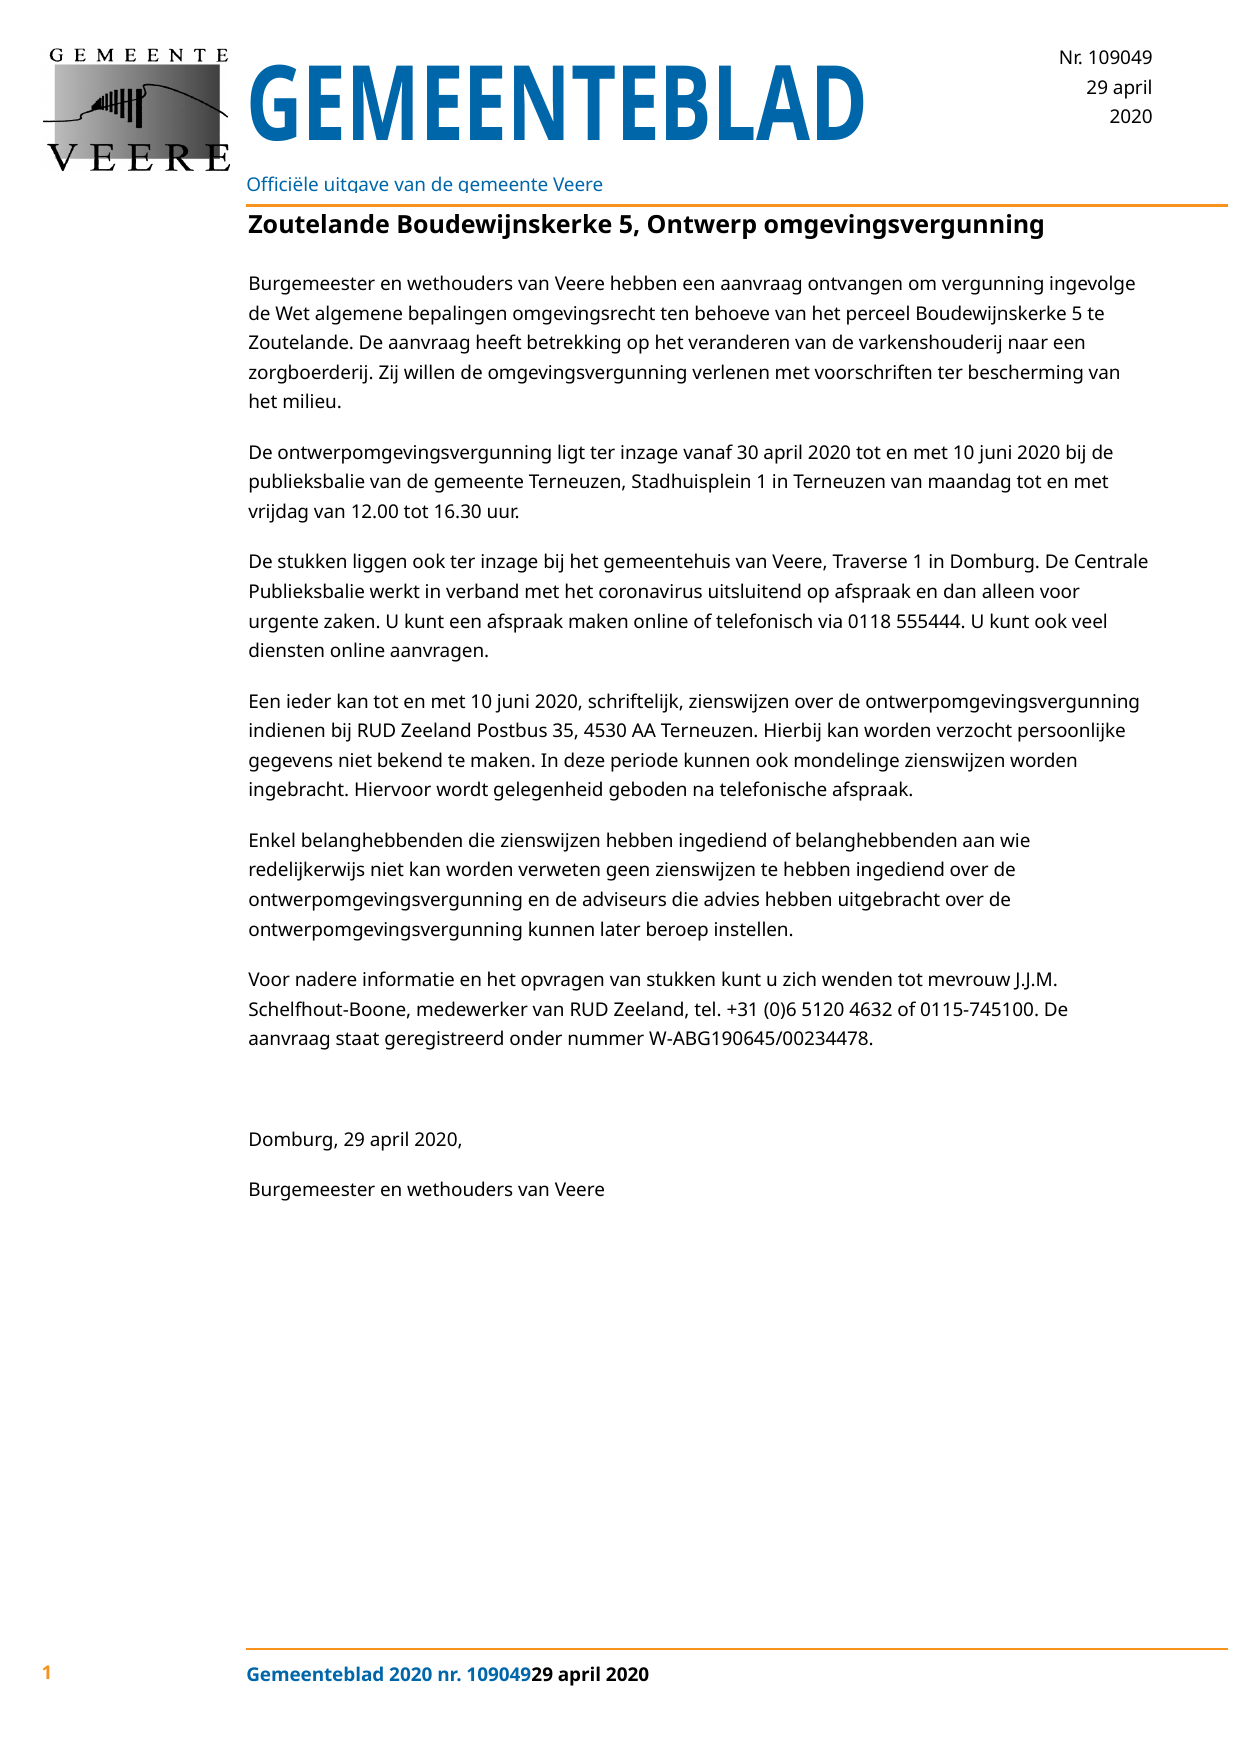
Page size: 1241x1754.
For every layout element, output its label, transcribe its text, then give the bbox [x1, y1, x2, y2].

picture [41, 47, 231, 172]
text Domburg, 29 april 2020, [248, 1126, 1152, 1152]
text Zoutelande Boudewijnskerke 5, Ontwerp omgevingsvergunning [248, 207, 1152, 241]
text Burgemeester en wethouders van Veere hebben een aanvraag ontvangen om vergunning ingevolge de Wet algemene bepalingen omgevingsrecht ten behoeve van het perceel Boudewijnskerke 5 te Zoutelande. De aanvraag heeft betrekking op het veranderen van de varkenshouderij naar een zorgboerderij. Zij willen de omgevingsvergunning verlenen met voorschriften ter bescherming van het milieu. [248, 270, 1152, 414]
text Burgemeester en wethouders van Veere [248, 1177, 1152, 1202]
text De ontwerpomgevingsvergunning ligt ter inzage vanaf 30 april 2020 tot en met 10 juni 2020 bij de publieksbalie van de gemeente Terneuzen, Stadhuisplein 1 in Terneuzen van maandag tot en met vrijdag van 12.00 tot 16.30 uur. [248, 439, 1152, 524]
text Enkel belanghebbenden die zienswijzen hebben ingediend of belanghebbenden aan wie redelijkerwijs niet kan worden verweten geen zienswijzen te hebben ingediend over de ontwerpomgevingsvergunning en de adviseurs die advies hebben uitgebracht over de ontwerpomgevingsvergunning kunnen later beroep instellen. [248, 827, 1152, 941]
text De stukken liggen ook ter inzage bij het gemeentehuis van Veere, Traverse 1 in Domburg. De Centrale Publieksbalie werkt in verband met het coronavirus uitsluitend op afspraak en dan alleen voor urgente zaken. U kunt een afspraak maken online of telefonisch via 0118 555444. U kunt ook veel diensten online aanvragen. [248, 549, 1152, 663]
text Voor nadere informatie en het opvragen van stukken kunt u zich wenden tot mevrouw J.J.M. Schelfhout-Boone, medewerker van RUD Zeeland, tel. +31 (0)6 5120 4632 of 0115-745100. De aanvraag staat geregistreerd onder nummer W-ABG190645/00234478. [248, 966, 1152, 1051]
text Een ieder kan tot en met 10 juni 2020, schriftelijk, zienswijzen over de ontwerpomgevingsvergunning indienen bij RUD Zeeland Postbus 35, 4530 AA Terneuzen. Hierbij kan worden verzocht persoonlijke gegevens niet bekend te maken. In deze periode kunnen ook mondelinge zienswijzen worden ingebracht. Hiervoor wordt gelegenheid geboden na telefonische afspraak. [248, 688, 1152, 802]
